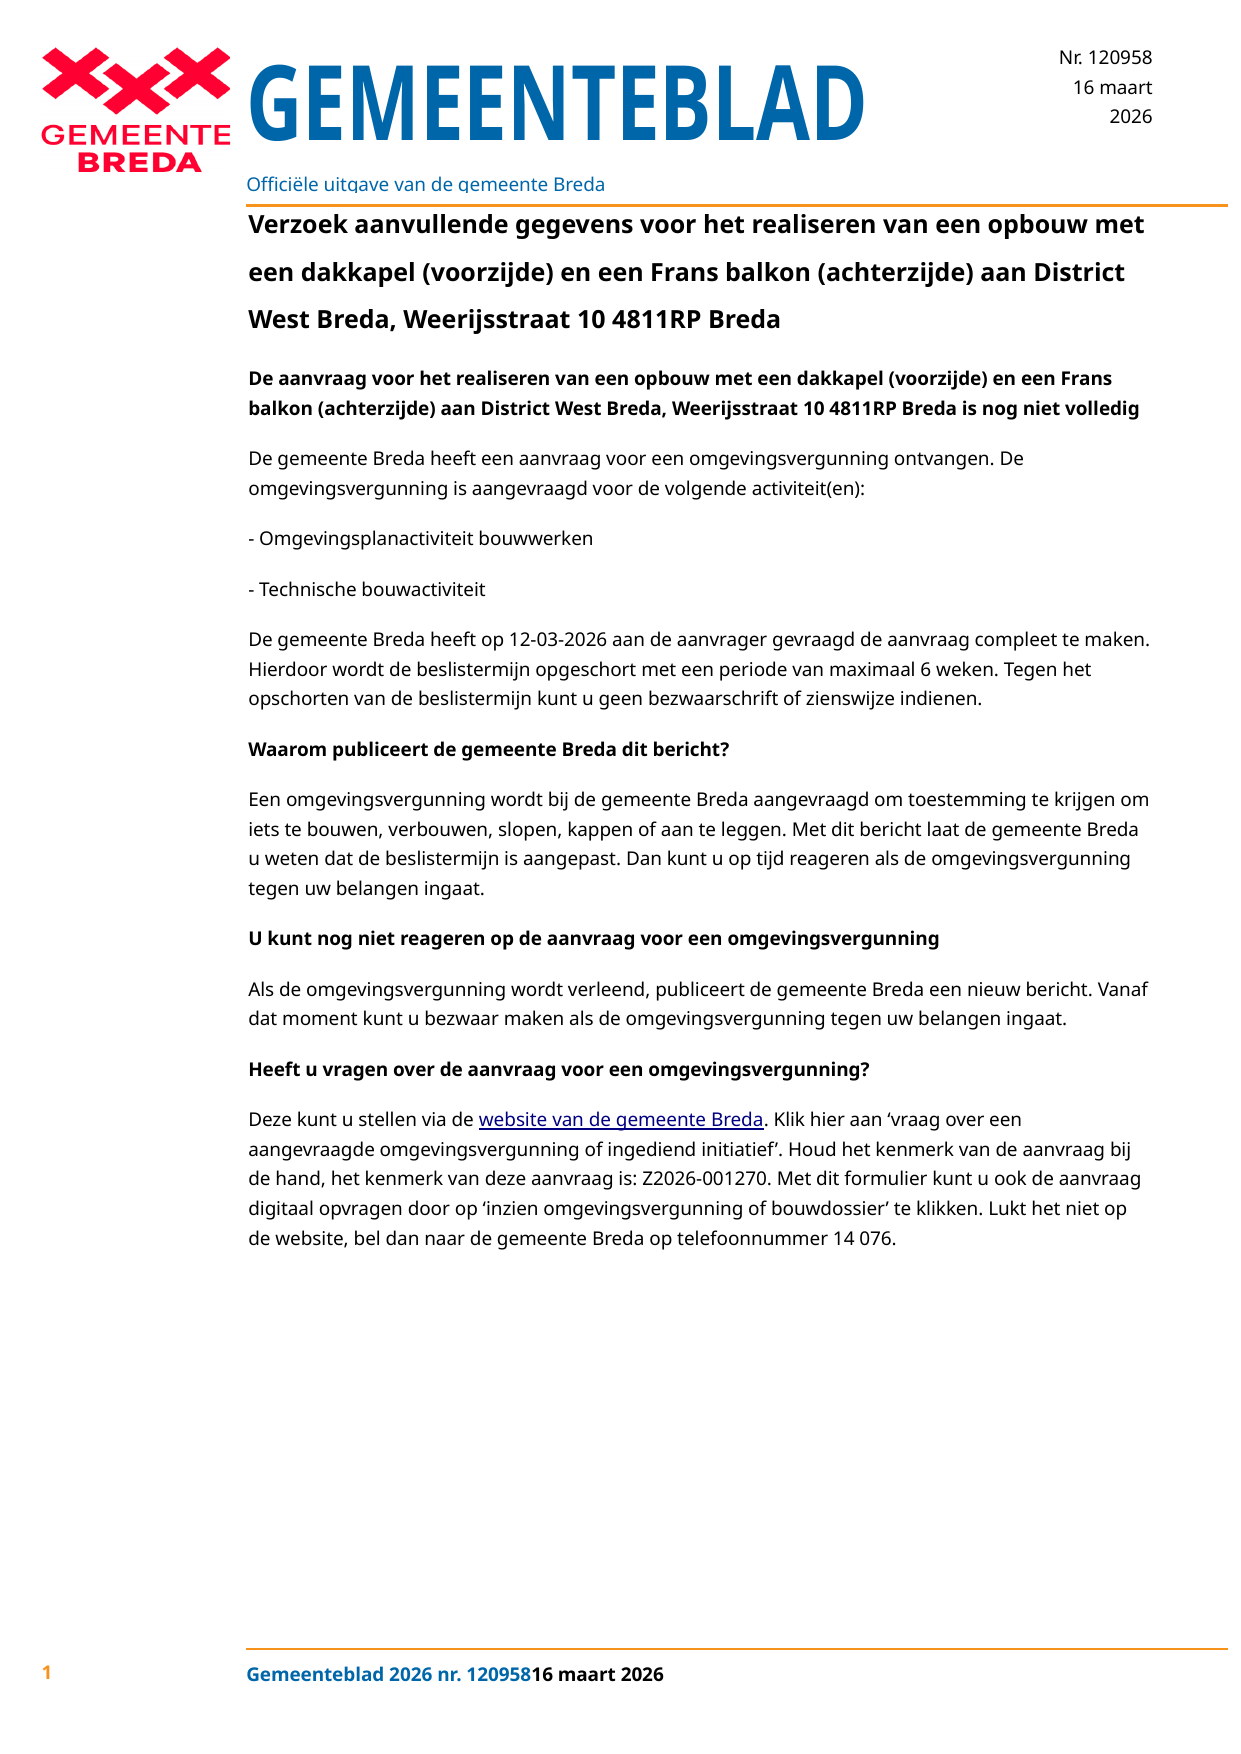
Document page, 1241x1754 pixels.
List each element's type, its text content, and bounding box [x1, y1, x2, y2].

text De gemeente Breda heeft een aanvraag voor een omgevingsvergunning ontvangen. De omgevingsvergunning is aangevraagd voor de volgende activiteit(en): [248, 446, 1152, 501]
text Een omgevingsvergunning wordt bij de gemeente Breda aangevraagd om toestemming te krijgen om iets te bouwen, verbouwen, slopen, kappen of aan te leggen. Met dit bericht laat de gemeente Breda u weten dat de beslistermijn is aangepast. Dan kunt u op tijd reageren als de omgevingsvergunning tegen uw belangen ingaat. [248, 786, 1152, 901]
text Verzoek aanvullende gegevens voor het realiseren van een opbouw met een dakkapel (voorzijde) en een Frans balkon (achterzijde) aan District West Breda, Weerijsstraat 10 4811RP Breda [248, 207, 1152, 336]
text De aanvraag voor het realiseren van een opbouw met een dakkapel (voorzijde) en een Frans balkon (achterzijde) aan District West Breda, Weerijsstraat 10 4811RP Breda is nog niet volledig [248, 366, 1152, 421]
text Waarom publiceert de gemeente Breda dit bericht? [248, 736, 1152, 762]
text De gemeente Breda heeft op 12-03-2026 aan de aanvrager gevraagd de aanvraag compleet te maken. Hierdoor wordt de beslistermijn opgeschort met een periode van maximaal 6 weken. Tegen het opschorten van de beslistermijn kunt u geen bezwaarschrift of zienswijze indienen. [248, 626, 1152, 711]
text Deze kunt u stellen via de website van de gemeente Breda. Klik hier aan ‘vraag over een aangevraagde omgevingsvergunning of ingediend initiatief’. Houd het kenmerk van de aanvraag bij de hand, het kenmerk van deze aanvraag is: Z2026-001270. Met dit formulier kunt u ook de aanvraag digitaal opvragen door op ‘inzien omgevingsvergunning of bouwdossier’ te klikken. Lukt het niet op de website, bel dan naar de gemeente Breda op telefoonnummer 14 076. [248, 1106, 1152, 1250]
text U kunt nog niet reageren op de aanvraag voor een omgevingsvergunning [248, 926, 1152, 951]
text Heeft u vragen over de aanvraag voor een omgevingsvergunning? [248, 1056, 1152, 1082]
text Als de omgevingsvergunning wordt verleend, publiceert de gemeente Breda een nieuw bericht. Vanaf dat moment kunt u bezwaar maken als de omgevingsvergunning tegen uw belangen ingaat. [248, 976, 1152, 1031]
picture [41, 47, 231, 172]
text - Technische bouwactiviteit [248, 576, 1152, 602]
text - Omgevingsplanactiviteit bouwwerken [248, 526, 1152, 551]
